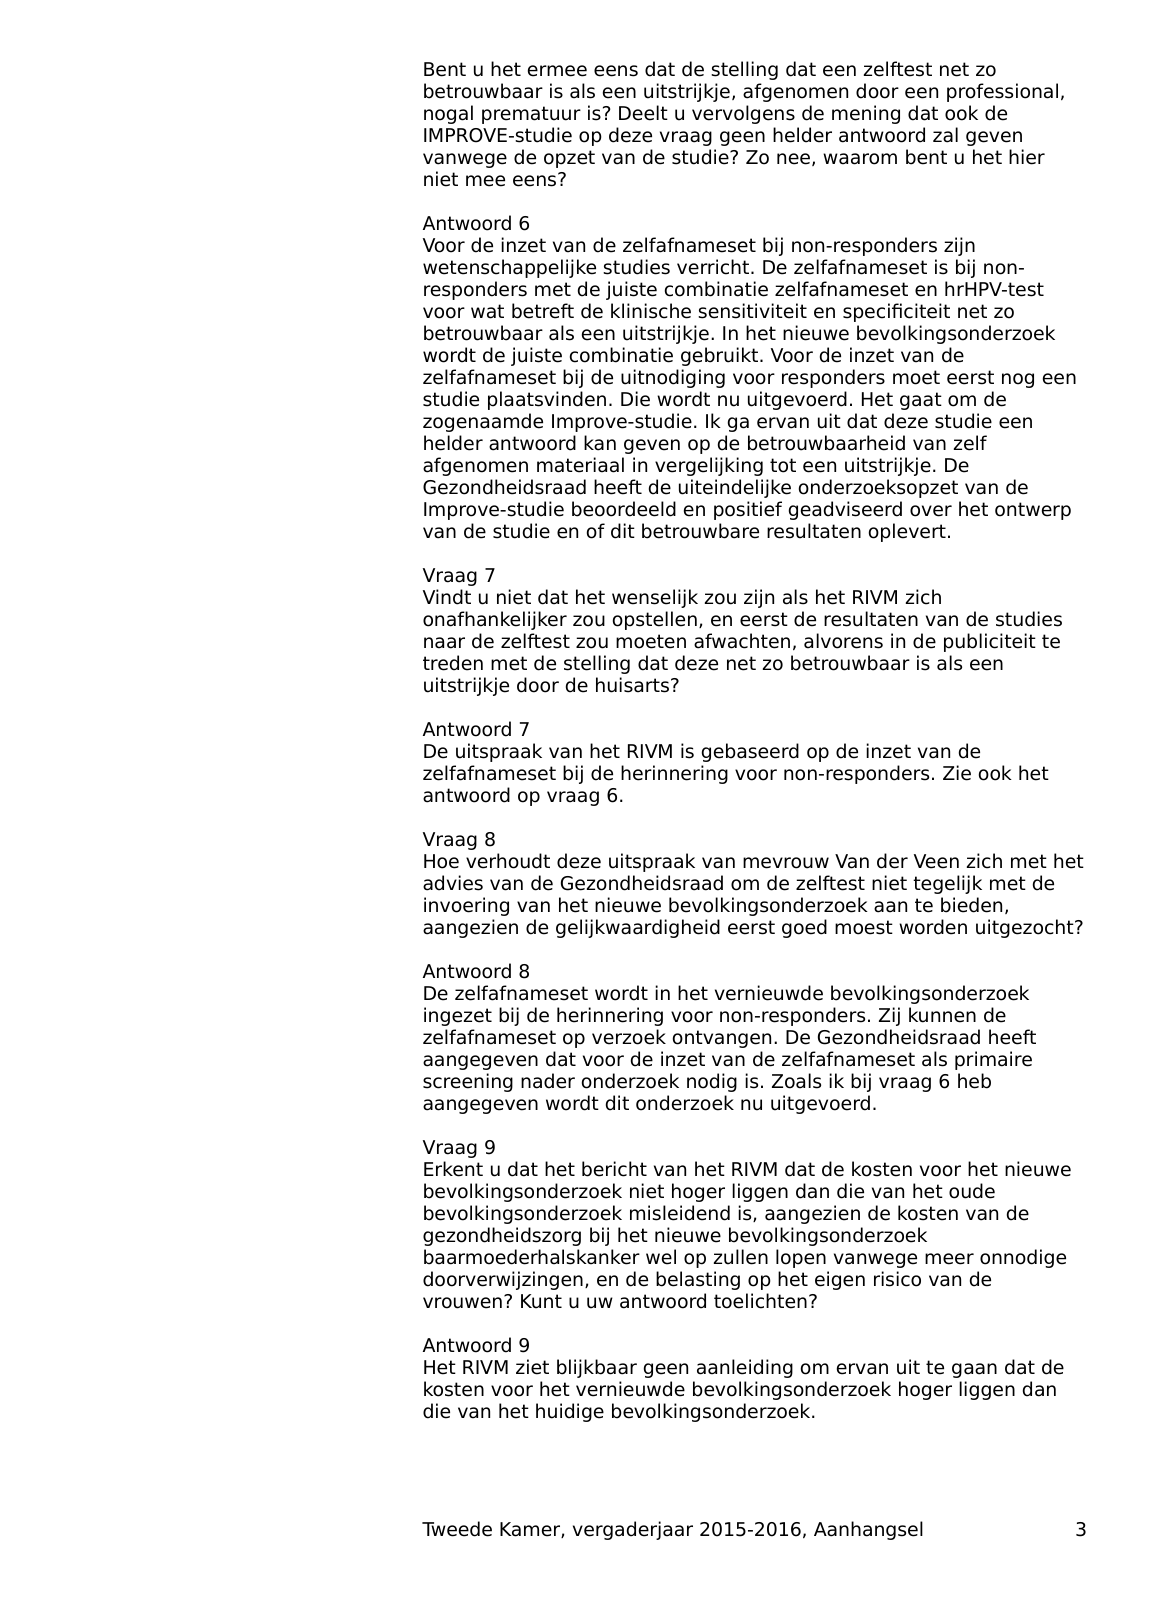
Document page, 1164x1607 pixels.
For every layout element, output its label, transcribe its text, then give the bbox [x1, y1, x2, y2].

text Antwoord 8 [422, 961, 1087, 983]
text Erkent u dat het bericht van het RIVM dat de kosten voor het nieuwe bevolkingsonderzoek niet hoger liggen dan die van het oude bevolkingsonderzoek misleidend is, aangezien de kosten van de gezondheidszorg bij het nieuwe bevolkingsonderzoek baarmoederhalskanker wel op zullen lopen vanwege meer onnodige doorverwijzingen, en de belasting op het eigen risico van de vrouwen? Kunt u uw antwoord toelichten? [422, 1159, 1087, 1313]
text Vindt u niet dat het wenselijk zou zijn als het RIVM zich onafhankelijker zou opstellen, en eerst de resultaten van de studies naar de zelftest zou moeten afwachten, alvorens in de publiciteit te treden met de stelling dat deze net zo betrouwbaar is als een uitstrijkje door de huisarts? [422, 587, 1087, 697]
text De zelfafnameset wordt in het vernieuwde bevolkingsonderzoek ingezet bij de herinnering voor non-responders. Zij kunnen de zelfafnameset op verzoek ontvangen. De Gezondheidsraad heeft aangegeven dat voor de inzet van de zelfafnameset als primaire screening nader onderzoek nodig is. Zoals ik bij vraag 6 heb aangegeven wordt dit onderzoek nu uitgevoerd. [422, 983, 1087, 1115]
text Antwoord 7 [422, 719, 1087, 741]
text Bent u het ermee eens dat de stelling dat een zelftest net zo betrouwbaar is als een uitstrijkje, afgenomen door een professional, nogal prematuur is? Deelt u vervolgens de mening dat ook de IMPROVE-studie op deze vraag geen helder antwoord zal geven vanwege de opzet van de studie? Zo nee, waarom bent u het hier niet mee eens? [422, 59, 1087, 191]
text Antwoord 6 [422, 213, 1087, 235]
text Hoe verhoudt deze uitspraak van mevrouw Van der Veen zich met het advies van de Gezondheidsraad om de zelftest niet tegelijk met de invoering van het nieuwe bevolkingsonderzoek aan te bieden, aangezien de gelijkwaardigheid eerst goed moest worden uitgezocht? [422, 851, 1087, 939]
text Het RIVM ziet blijkbaar geen aanleiding om ervan uit te gaan dat de kosten voor het vernieuwde bevolkingsonderzoek hoger liggen dan die van het huidige bevolkingsonderzoek. [422, 1357, 1087, 1423]
text De uitspraak van het RIVM is gebaseerd op de inzet van de zelfafnameset bij de herinnering voor non-responders. Zie ook het antwoord op vraag 6. [422, 741, 1087, 807]
text Vraag 9 [422, 1137, 1087, 1159]
text Vraag 8 [422, 829, 1087, 851]
text Voor de inzet van de zelfafnameset bij non-responders zijn wetenschappelijke studies verricht. De zelfafnameset is bij non-responders met de juiste combinatie zelfafnameset en hrHPV-test voor wat betreft de klinische sensitiviteit en specificiteit net zo betrouwbaar als een uitstrijkje. In het nieuwe bevolkingsonderzoek wordt de juiste combinatie gebruikt. Voor de inzet van de zelfafnameset bij de uitnodiging voor responders moet eerst nog een studie plaatsvinden. Die wordt nu uitgevoerd. Het gaat om de zogenaamde Improve-studie. Ik ga ervan uit dat deze studie een helder antwoord kan geven op de betrouwbaarheid van zelf afgenomen materiaal in vergelijking tot een uitstrijkje. De Gezondheidsraad heeft de uiteindelijke onderzoeksopzet van de Improve-studie beoordeeld en positief geadviseerd over het ontwerp van de studie en of dit betrouwbare resultaten oplevert. [422, 235, 1087, 543]
text Antwoord 9 [422, 1335, 1087, 1357]
text Vraag 7 [422, 565, 1087, 587]
